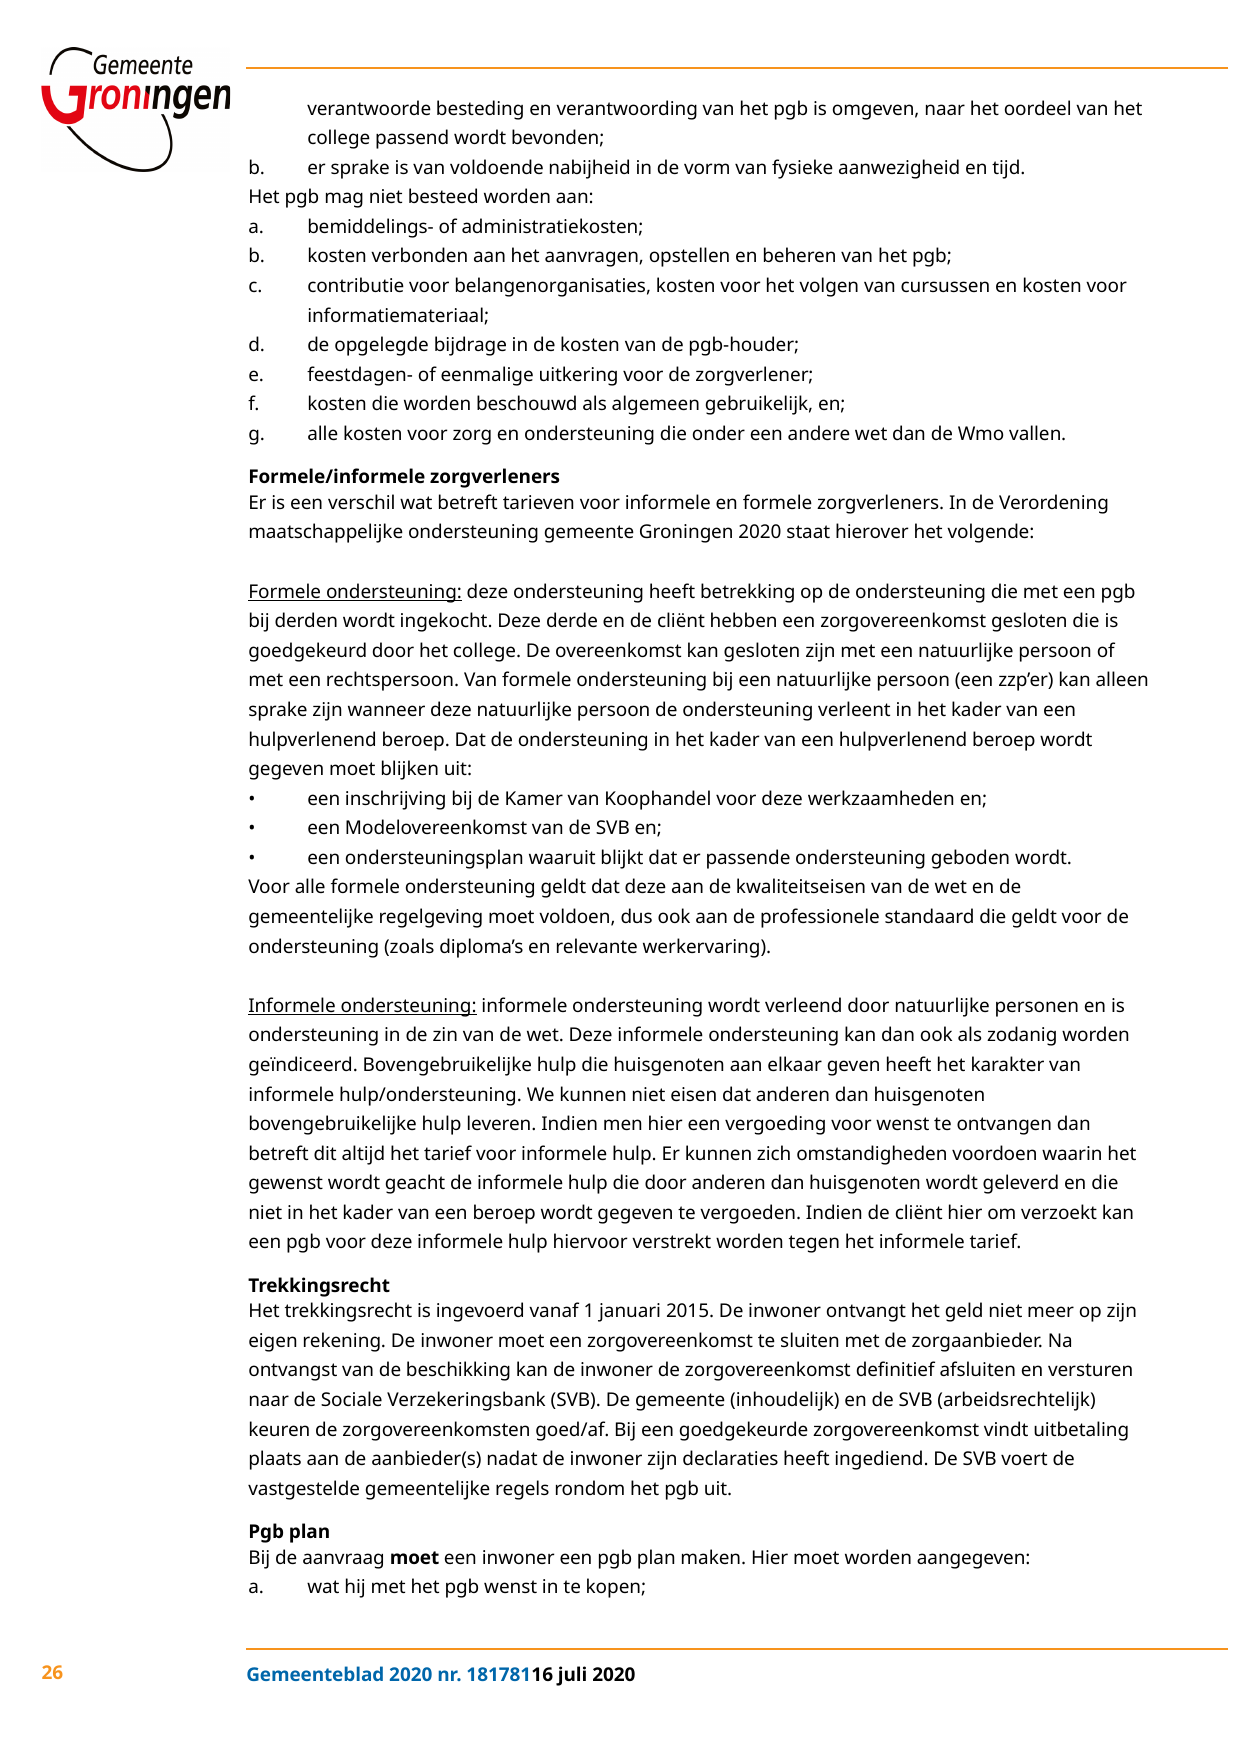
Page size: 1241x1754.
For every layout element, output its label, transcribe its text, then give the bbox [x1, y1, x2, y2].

list kosten verbonden aan het aanvragen, opstellen en beheren van het pgb; [248, 243, 1152, 268]
list contributie voor belangenorganisaties, kosten voor het volgen van cursussen en kosten voor informatiemateriaal; [248, 272, 1152, 328]
list er sprake is van voldoende nabijheid in de vorm van fysieke aanwezigheid en tijd. [248, 154, 1152, 180]
list verantwoorde besteding en verantwoording van het pgb is omgeven, naar het oordeel van het college passend wordt bevonden; [248, 95, 1152, 150]
list een ondersteuningsplan waaruit blijkt dat er passende ondersteuning geboden wordt. [248, 844, 1152, 870]
text Voor alle formele ondersteuning geldt dat deze aan de kwaliteitseisen van de wet en de gemeentelijke regelgeving moet voldoen, dus ook aan de professionele standaard die geldt voor de ondersteuning (zoals diploma’s en relevante werkervaring). [248, 874, 1152, 958]
list feestdagen- of eenmalige uitkering voor de zorgverlener; [248, 361, 1152, 387]
text Het pgb mag niet besteed worden aan: [248, 183, 1152, 209]
text Bij de aanvraag moet een inwoner een pgb plan maken. Hier moet worden aangegeven: [248, 1544, 1152, 1569]
text Er is een verschil wat betreft tarieven voor informele en formele zorgverleners. In de Verordening maatschappelijke ondersteuning gemeente Groningen 2020 staat hierover het volgende: [248, 489, 1152, 544]
list wat hij met het pgb wenst in te kopen; [248, 1573, 1152, 1599]
list een Modelovereenkomst van de SVB en; [248, 814, 1152, 840]
list bemiddelings- of administratiekosten; [248, 213, 1152, 239]
text Het trekkingsrecht is ingevoerd vanaf 1 januari 2015. De inwoner ontvangt het geld niet meer op zijn eigen rekening. De inwoner moet een zorgovereenkomst te sluiten met de zorgaanbieder. Na ontvangst van de beschikking kan de inwoner de zorgovereenkomst definitief afsluiten en versturen naar de Sociale Verzekeringsbank (SVB). De gemeente (inhoudelijk) en de SVB (arbeidsrechtelijk) keuren de zorgovereenkomsten goed/af. Bij een goedgekeurde zorgovereenkomst vindt uitbetaling plaats aan de aanbieder(s) nadat de inwoner zijn declaraties heeft ingediend. De SVB voert de vastgestelde gemeentelijke regels rondom het pgb uit. [248, 1297, 1152, 1501]
text Trekkingsrecht [248, 1272, 1152, 1297]
list een inschrijving bij de Kamer van Koophandel voor deze werkzaamheden en; [248, 785, 1152, 811]
picture [41, 47, 231, 172]
text Formele/informele zorgverleners [248, 463, 1152, 489]
list kosten die worden beschouwd als algemeen gebruikelijk, en; [248, 391, 1152, 416]
text Informele ondersteuning: informele ondersteuning wordt verleend door natuurlijke personen en is ondersteuning in de zin van de wet. Deze informele ondersteuning kan dan ook als zodanig worden geïndiceerd. Bovengebruikelijke hulp die huisgenoten aan elkaar geven heeft het karakter van informele hulp/ondersteuning. We kunnen niet eisen dat anderen dan huisgenoten bovengebruikelijke hulp leveren. Indien men hier een vergoeding voor wenst te ontvangen dan betreft dit altijd het tarief voor informele hulp. Er kunnen zich omstandigheden voordoen waarin het gewenst wordt geacht de informele hulp die door anderen dan huisgenoten wordt geleverd en die niet in het kader van een beroep wordt gegeven te vergoeden. Indien de cliënt hier om verzoekt kan een pgb voor deze informele hulp hiervoor verstrekt worden tegen het informele tarief. [248, 992, 1152, 1254]
list alle kosten voor zorg en ondersteuning die onder een andere wet dan de Wmo vallen. [248, 420, 1152, 446]
text Formele ondersteuning: deze ondersteuning heeft betrekking op de ondersteuning die met een pgb bij derden wordt ingekocht. Deze derde en de cliënt hebben een zorgovereenkomst gesloten die is goedgekeurd door het college. De overeenkomst kan gesloten zijn met een natuurlijke persoon of met een rechtspersoon. Van formele ondersteuning bij een natuurlijke persoon (een zzp’er) kan alleen sprake zijn wanneer deze natuurlijke persoon de ondersteuning verleent in het kader van een hulpverlenend beroep. Dat de ondersteuning in het kader van een hulpverlenend beroep wordt gegeven moet blijken uit: [248, 578, 1152, 781]
list de opgelegde bijdrage in de kosten van de pgb-houder; [248, 331, 1152, 357]
text Pgb plan [248, 1518, 1152, 1544]
